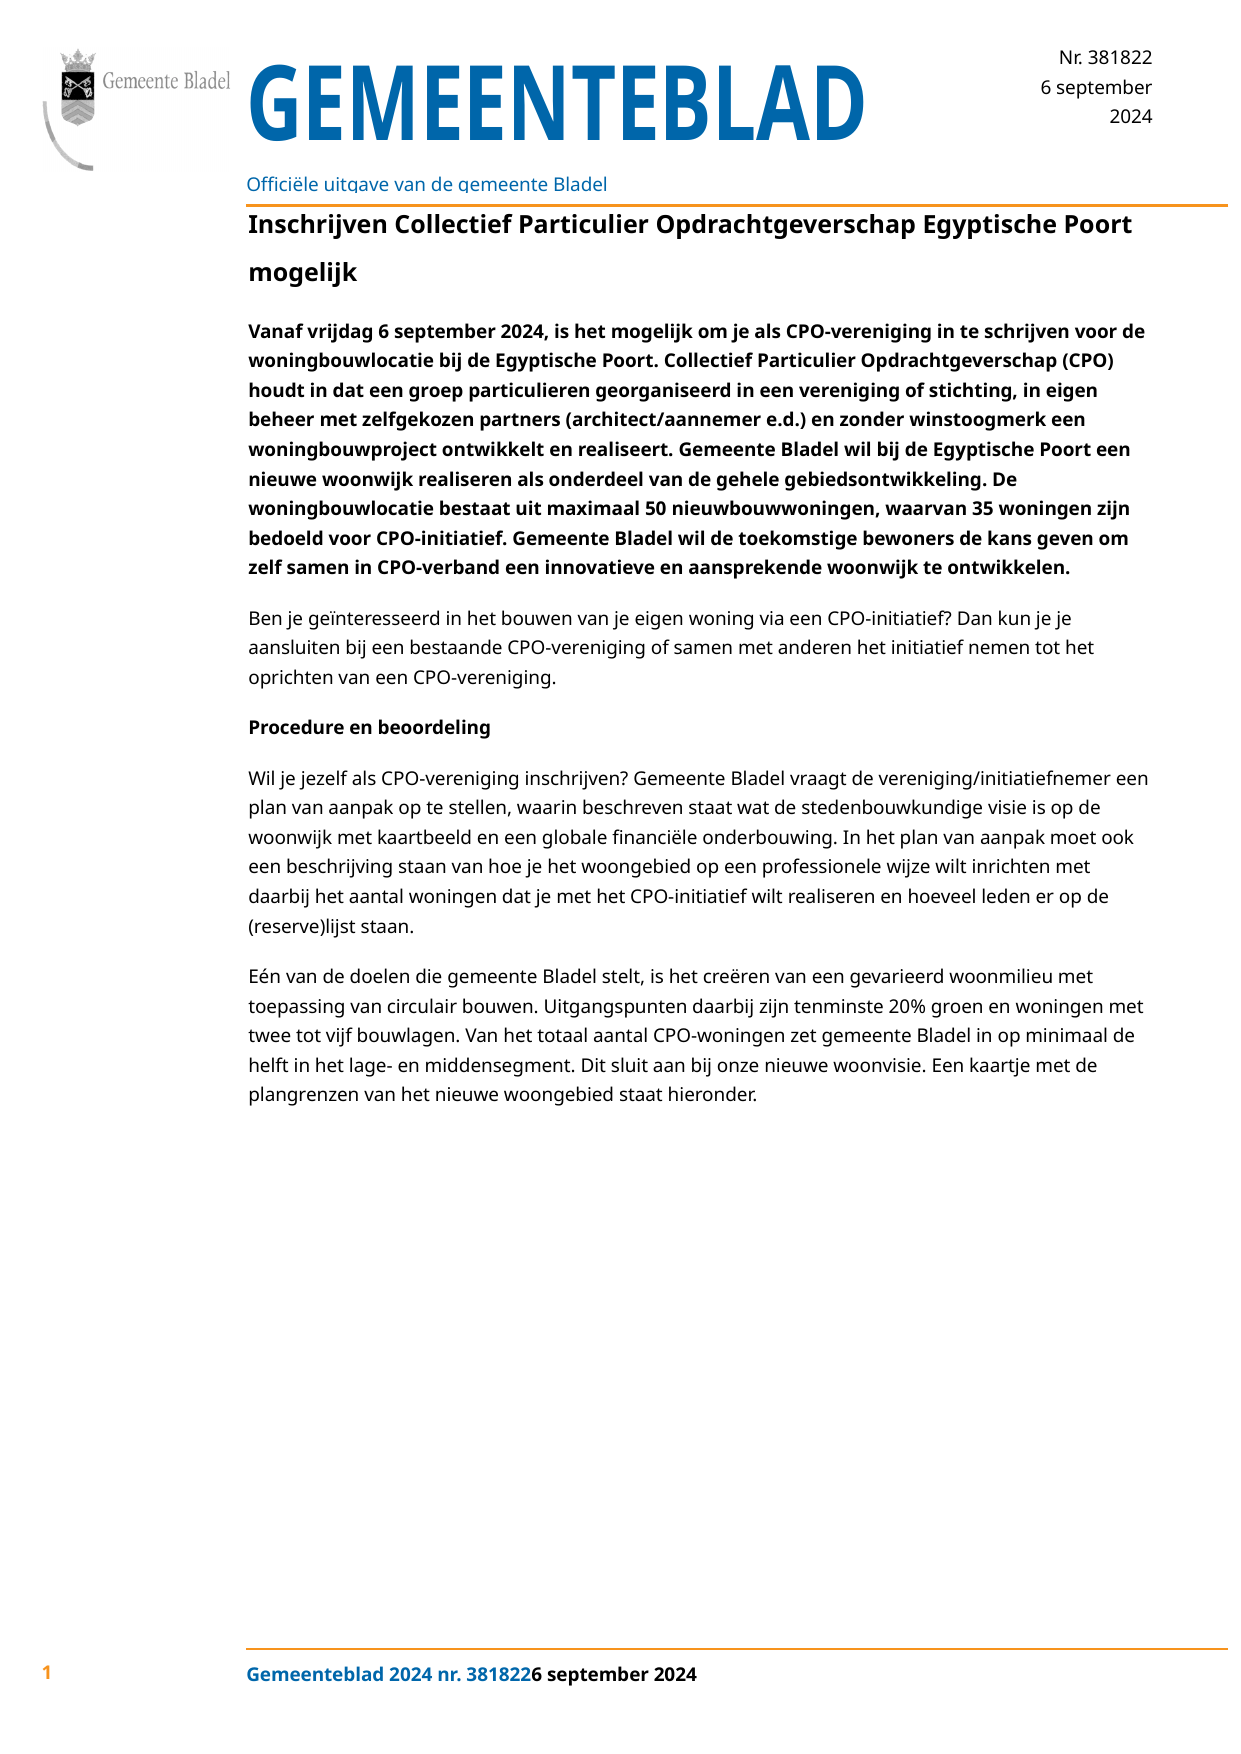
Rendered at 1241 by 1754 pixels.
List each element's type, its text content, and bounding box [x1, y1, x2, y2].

text Procedure en beoordeling [248, 714, 1152, 740]
text Ben je geïnteresseerd in het bouwen van je eigen woning via een CPO-initiatief? Dan kun je je aansluiten bij een bestaande CPO-vereniging of samen met anderen het initiatief nemen tot het oprichten van een CPO-vereniging. [248, 605, 1152, 690]
text Wil je jezelf als CPO-vereniging inschrijven? Gemeente Bladel vraagt de vereniging/initiatiefnemer een plan van aanpak op te stellen, waarin beschreven staat wat de stedenbouwkundige visie is op de woonwijk met kaartbeeld en een globale financiële onderbouwing. In het plan van aanpak moet ook een beschrijving staan van hoe je het woongebied op een professionele wijze wilt inrichten met daarbij het aantal woningen dat je met het CPO-initiatief wilt realiseren en hoeveel leden er op de (reserve)lijst staan. [248, 765, 1152, 939]
text Vanaf vrijdag 6 september 2024, is het mogelijk om je als CPO-vereniging in te schrijven voor de woningbouwlocatie bij de Egyptische Poort. Collectief Particulier Opdrachtgeverschap (CPO) houdt in dat een groep particulieren georganiseerd in een vereniging of stichting, in eigen beheer met zelfgekozen partners (architect/aannemer e.d.) en zonder winstoogmerk een woningbouwproject ontwikkelt en realiseert. Gemeente Bladel wil bij de Egyptische Poort een nieuwe woonwijk realiseren als onderdeel van de gehele gebiedsontwikkeling. De woningbouwlocatie bestaat uit maximaal 50 nieuwbouwwoningen, waarvan 35 woningen zijn bedoeld voor CPO-initiatief. Gemeente Bladel wil de toekomstige bewoners de kans geven om zelf samen in CPO-verband een innovatieve en aansprekende woonwijk te ontwikkelen. [248, 318, 1152, 580]
picture [41, 47, 231, 172]
text Eén van de doelen die gemeente Bladel stelt, is het creëren van een gevarieerd woonmilieu met toepassing van circulair bouwen. Uitgangspunten daarbij zijn tenminste 20% groen en woningen met twee tot vijf bouwlagen. Van het totaal aantal CPO-woningen zet gemeente Bladel in op minimaal de helft in het lage- en middensegment. Dit sluit aan bij onze nieuwe woonvisie. Een kaartje met de plangrenzen van het nieuwe woongebied staat hieronder. [248, 963, 1152, 1107]
text Inschrijven Collectief Particulier Opdrachtgeverschap Egyptische Poort mogelijk [248, 207, 1152, 288]
